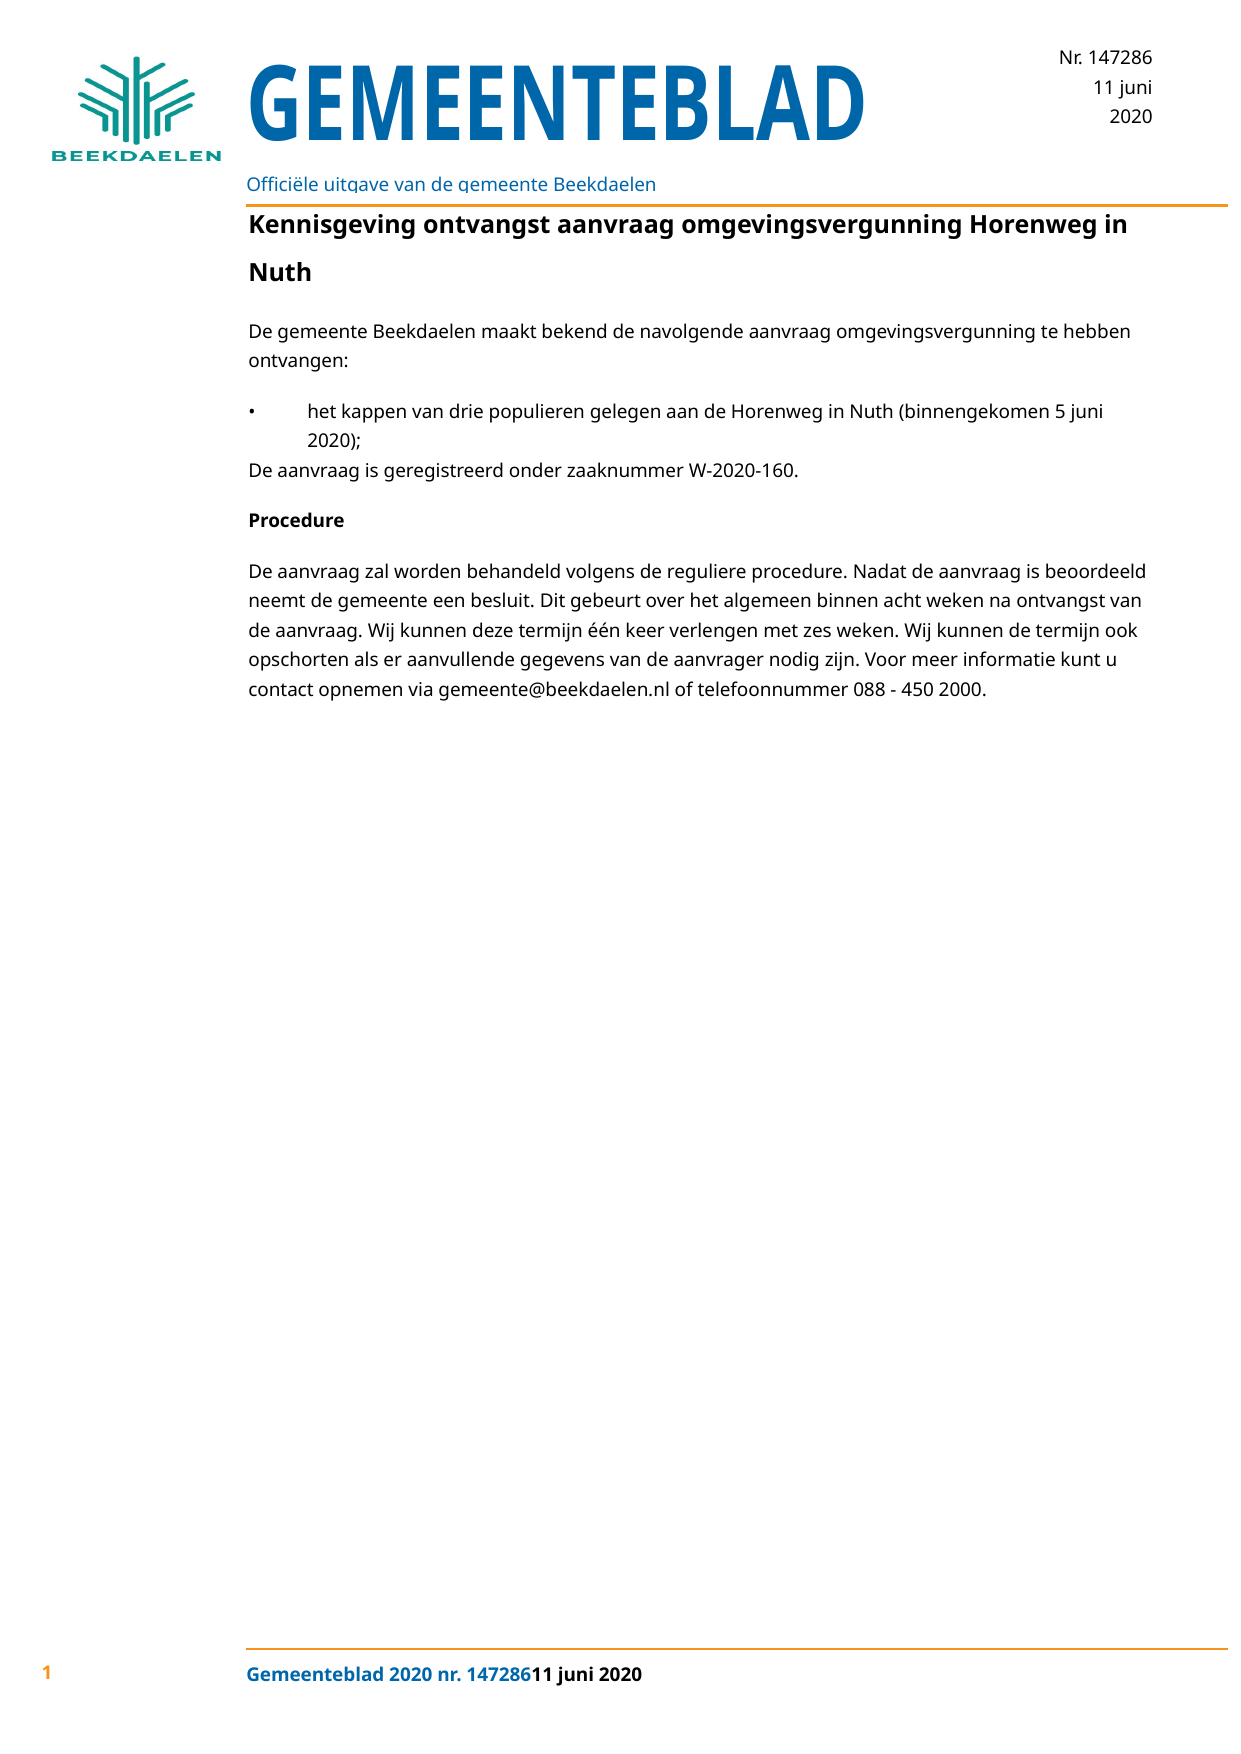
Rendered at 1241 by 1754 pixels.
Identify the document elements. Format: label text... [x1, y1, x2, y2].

text De aanvraag is geregistreerd onder zaaknummer W-2020-160. [248, 457, 1152, 483]
text Kennisgeving ontvangst aanvraag omgevingsvergunning Horenweg in Nuth [248, 207, 1152, 288]
text De gemeente Beekdaelen maakt bekend de navolgende aanvraag omgevingsvergunning te hebben ontvangen: [248, 318, 1152, 373]
list het kappen van drie populieren gelegen aan de Horenweg in Nuth (binnengekomen 5 juni 2020); [248, 398, 1152, 453]
picture [41, 47, 231, 172]
text Procedure [248, 507, 1152, 533]
text De aanvraag zal worden behandeld volgens de reguliere procedure. Nadat de aanvraag is beoordeeld neemt de gemeente een besluit. Dit gebeurt over het algemeen binnen acht weken na ontvangst van de aanvraag. Wij kunnen deze termijn één keer verlengen met zes weken. Wij kunnen de termijn ook opschorten als er aanvullende gegevens van de aanvrager nodig zijn. Voor meer informatie kunt u contact opnemen via gemeente@beekdaelen.nl of telefoonnummer 088 - 450 2000. [248, 558, 1152, 702]
